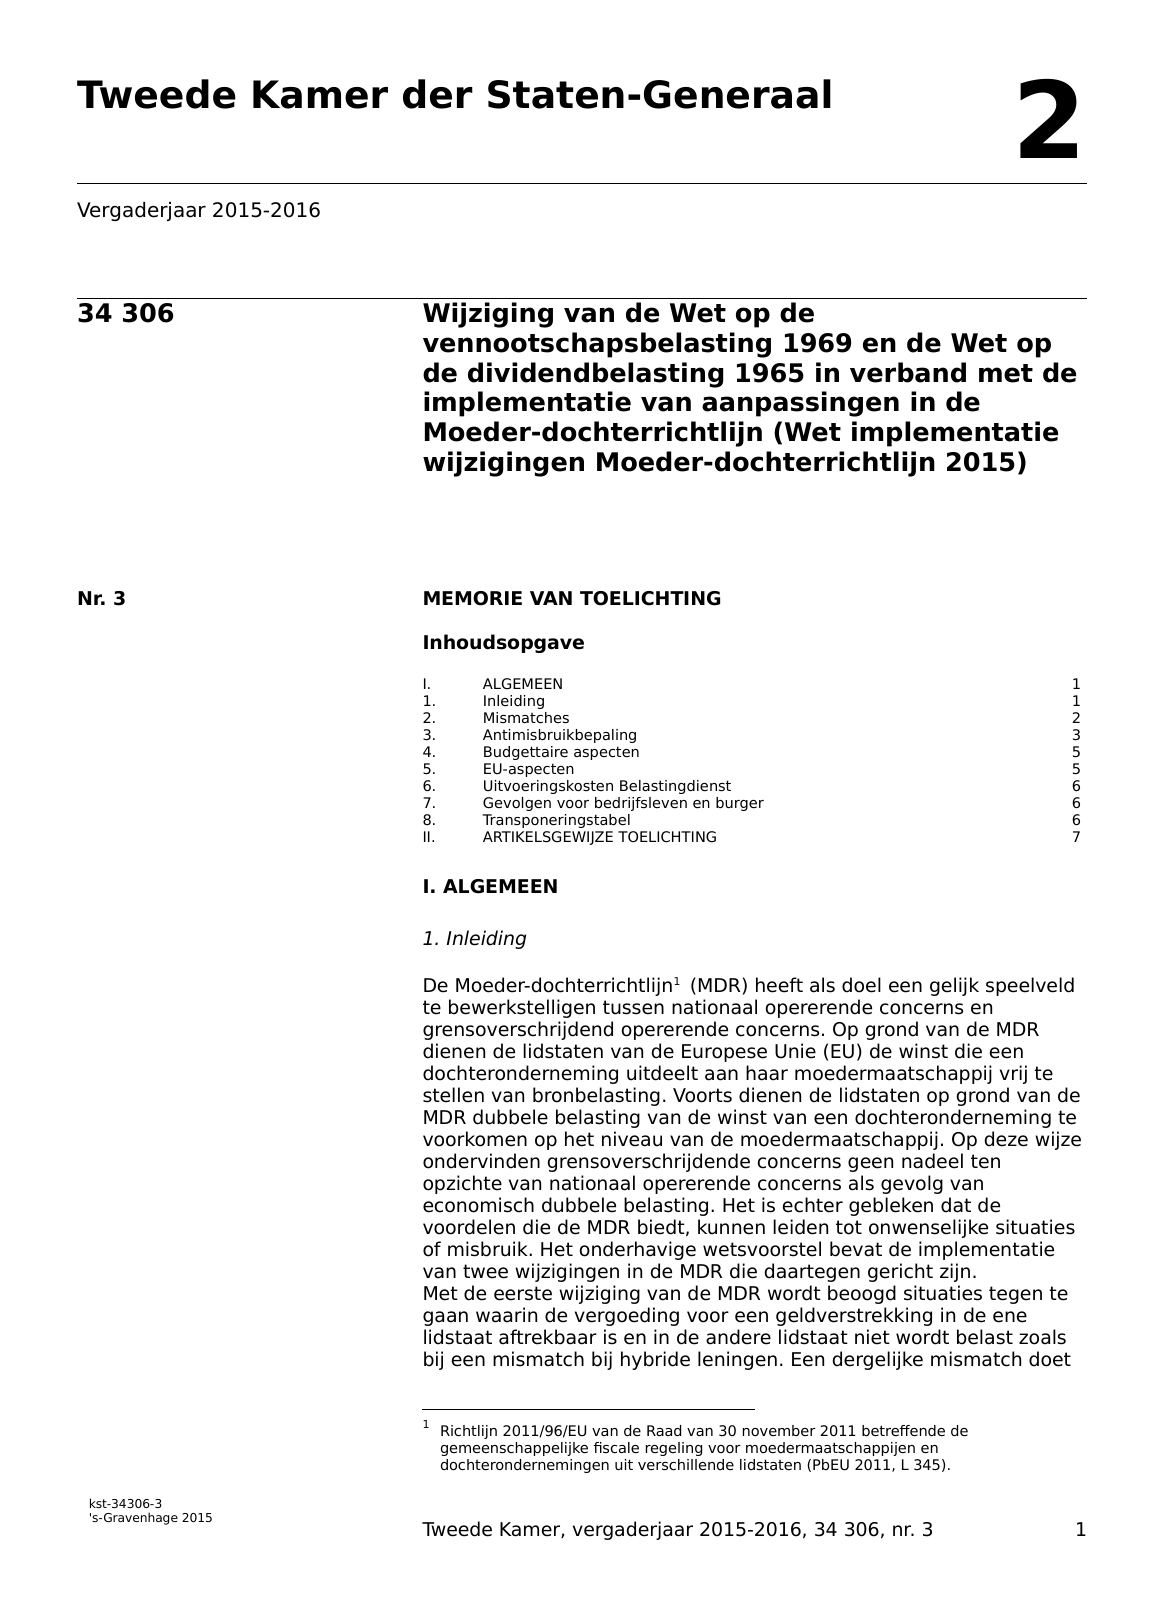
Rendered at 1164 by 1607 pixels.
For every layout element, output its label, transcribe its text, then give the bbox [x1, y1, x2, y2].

table_cell 5. [422, 761, 477, 778]
table_cell 4. [422, 744, 477, 761]
subtitle 1. Inleiding [422, 928, 1087, 950]
subtitle Nr. 3 MEMORIE VAN TOELICHTING [77, 588, 1087, 610]
table_header ALGEMEEN [477, 676, 1028, 693]
subtitle 34 306 Wijziging van de Wet op de vennootschapsbelasting 1969 en de Wet op de dividendbelasting 1965 in verband met de implementatie van aanpassingen in de Moeder-dochterrichtlijn (Wet implementatie wijzigingen Moeder-dochterrichtlijn 2015) [77, 299, 1087, 477]
table_cell 3. [422, 727, 477, 744]
table_cell Antimisbruikbepaling [477, 727, 1028, 744]
table_cell 8. [422, 812, 477, 829]
table_header 2 [886, 59, 1087, 183]
text Richtlijn 2011/96/EU van de Raad van 30 november 2011 betreffende de gemeenschappelijke fiscale regeling voor moedermaatschappijen en dochterondernemingen uit verschillende lidstaten (PbEU 2011, L 345). [422, 1418, 1087, 1474]
table_header 1 [1028, 676, 1087, 693]
table_cell 6. [422, 778, 477, 795]
subtitle Inhoudsopgave [422, 632, 1087, 654]
table_cell 2. [422, 710, 477, 727]
table_cell Mismatches [477, 710, 1028, 727]
table_header I. [422, 676, 477, 693]
table_cell 3 [1028, 727, 1087, 744]
table_cell Vergaderjaar 2015-2016 [77, 184, 1087, 298]
table_cell 7 [1028, 829, 1087, 846]
table_cell 1 [1028, 693, 1087, 710]
table_cell 5 [1028, 761, 1087, 778]
table_cell 6 [1028, 812, 1087, 829]
table_cell 5 [1028, 744, 1087, 761]
subtitle I. ALGEMEEN [422, 876, 1087, 898]
table_cell ARTIKELSGEWIJZE TOELICHTING [477, 829, 1028, 846]
table_cell 6 [1028, 795, 1087, 812]
table_cell Uitvoeringskosten Belastingdienst [477, 778, 1028, 795]
table_cell 6 [1028, 778, 1087, 795]
text De Moeder-dochterrichtlijn (MDR) heeft als doel een gelijk speelveld te bewerkstelligen tussen nationaal opererende concerns en grensoverschrijdend opererende concerns. Op grond van de MDR dienen de lidstaten van de Europese Unie (EU) de winst die een dochteronderneming uitdeelt aan haar moedermaatschappij vrij te stellen van bronbelasting. Voorts dienen de lidstaten op grond van de MDR dubbele belasting van de winst van een dochteronderneming te voorkomen op het niveau van de moedermaatschappij. Op deze wijze ondervinden grensoverschrijdende concerns geen nadeel ten opzichte van nationaal opererende concerns als gevolg van economisch dubbele belasting. Het is echter gebleken dat de voordelen die de MDR biedt, kunnen leiden tot onwenselijke situaties of misbruik. Het onderhavige wetsvoorstel bevat de implementatie van twee wijzigingen in de MDR die daartegen gericht zijn. [422, 975, 1087, 1283]
text kst-34306-3 [88, 1497, 323, 1511]
text Met de eerste wijziging van de MDR wordt beoogd situaties tegen te gaan waarin de vergoeding voor een geldverstrekking in de ene lidstaat aftrekbaar is en in de andere lidstaat niet wordt belast zoals bij een mismatch bij hybride leningen. Een dergelijke mismatch doet [422, 1283, 1087, 1371]
table_cell 2 [1028, 710, 1087, 727]
table_cell Transponeringstabel [477, 812, 1028, 829]
table_cell Budgettaire aspecten [477, 744, 1028, 761]
table_cell EU-aspecten [477, 761, 1028, 778]
table_header Tweede Kamer der Staten-Generaal [77, 59, 886, 183]
table_cell Gevolgen voor bedrijfsleven en burger [477, 795, 1028, 812]
text 's-Gravenhage 2015 [88, 1511, 323, 1525]
table_cell 1. [422, 693, 477, 710]
table_cell 7. [422, 795, 477, 812]
table_cell II. [422, 829, 477, 846]
table_cell Inleiding [477, 693, 1028, 710]
